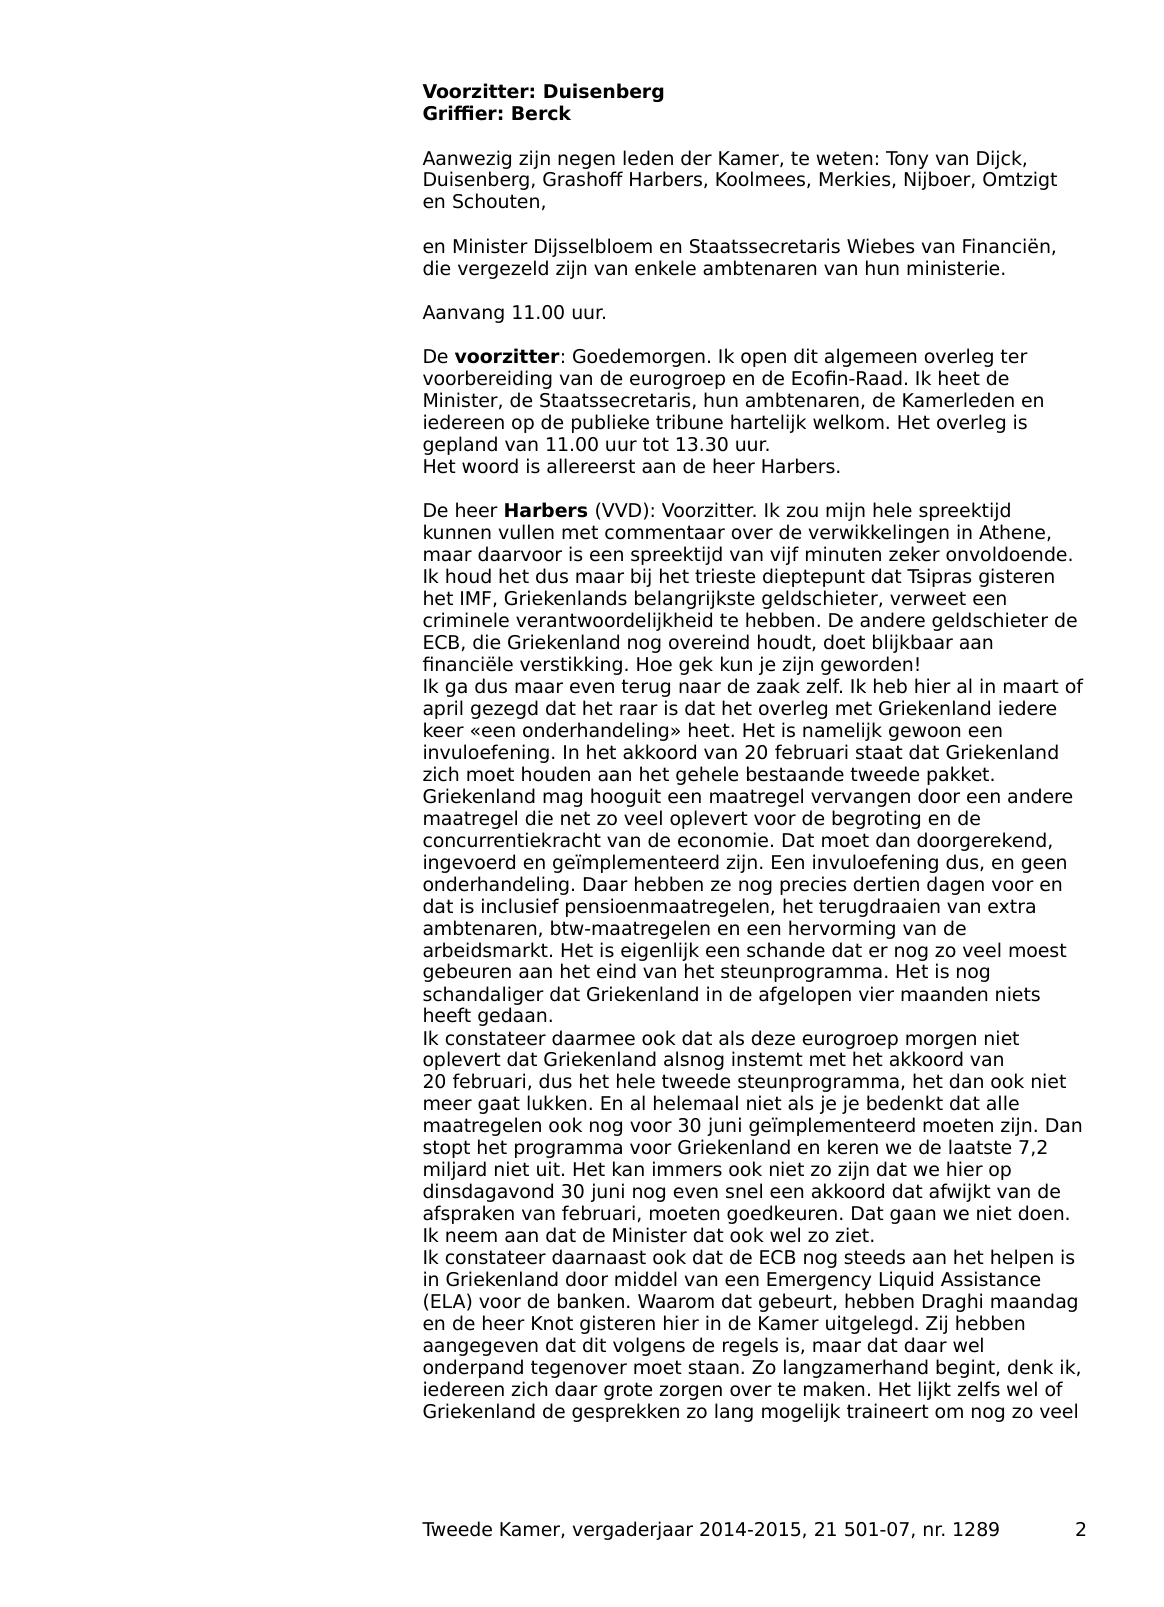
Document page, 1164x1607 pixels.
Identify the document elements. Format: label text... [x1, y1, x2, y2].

text Aanvang 11.00 uur. [422, 302, 1087, 324]
text Ik constateer daarnaast ook dat de ECB nog steeds aan het helpen is in Griekenland door middel van een Emergency Liquid Assistance (ELA) voor de banken. Waarom dat gebeurt, hebben Draghi maandag en de heer Knot gisteren hier in de Kamer uitgelegd. Zij hebben aangegeven dat dit volgens de regels is, maar dat daar wel onderpand tegenover moet staan. Zo langzamerhand begint, denk ik, iedereen zich daar grote zorgen over te maken. Het lijkt zelfs wel of Griekenland de gesprekken zo lang mogelijk traineert om nog zo veel [422, 1247, 1087, 1423]
text Griffier: Berck [422, 103, 1087, 125]
text Voorzitter: Duisenberg [422, 81, 1087, 103]
text Aanwezig zijn negen leden der Kamer, te weten: Tony van Dijck, Duisenberg, Grashoff Harbers, Koolmees, Merkies, Nijboer, Omtzigt en Schouten, [422, 147, 1087, 213]
text en Minister Dijsselbloem en Staatssecretaris Wiebes van Financiën, die vergezeld zijn van enkele ambtenaren van hun ministerie. [422, 236, 1087, 279]
text De voorzitter: Goedemorgen. Ik open dit algemeen overleg ter voorbereiding van de eurogroep en de Ecofin-Raad. Ik heet de Minister, de Staatssecretaris, hun ambtenaren, de Kamerleden en iedereen op de publieke tribune hartelijk welkom. Het overleg is gepland van 11.00 uur tot 13.30 uur. [422, 346, 1087, 456]
text Ik constateer daarmee ook dat als deze eurogroep morgen niet oplevert dat Griekenland alsnog instemt met het akkoord van 20 februari, dus het hele tweede steunprogramma, het dan ook niet meer gaat lukken. En al helemaal niet als je je bedenkt dat alle maatregelen ook nog voor 30 juni geïmplementeerd moeten zijn. Dan stopt het programma voor Griekenland en keren we de laatste 7,2 miljard niet uit. Het kan immers ook niet zo zijn dat we hier op dinsdagavond 30 juni nog even snel een akkoord dat afwijkt van de afspraken van februari, moeten goedkeuren. Dat gaan we niet doen. Ik neem aan dat de Minister dat ook wel zo ziet. [422, 1027, 1087, 1247]
text Het woord is allereerst aan de heer Harbers. [422, 456, 1087, 478]
text Ik ga dus maar even terug naar de zaak zelf. Ik heb hier al in maart of april gezegd dat het raar is dat het overleg met Griekenland iedere keer «een onderhandeling» heet. Het is namelijk gewoon een invuloefening. In het akkoord van 20 februari staat dat Griekenland zich moet houden aan het gehele bestaande tweede pakket. Griekenland mag hooguit een maatregel vervangen door een andere maatregel die net zo veel oplevert voor de begroting en de concurrentiekracht van de economie. Dat moet dan doorgerekend, ingevoerd en geïmplementeerd zijn. Een invuloefening dus, en geen onderhandeling. Daar hebben ze nog precies dertien dagen voor en dat is inclusief pensioenmaatregelen, het terugdraaien van extra ambtenaren, btw-maatregelen en een hervorming van de arbeidsmarkt. Het is eigenlijk een schande dat er nog zo veel moest gebeuren aan het eind van het steunprogramma. Het is nog schandaliger dat Griekenland in de afgelopen vier maanden niets heeft gedaan. [422, 676, 1087, 1027]
text De heer Harbers (VVD): Voorzitter. Ik zou mijn hele spreektijd kunnen vullen met commentaar over de verwikkelingen in Athene, maar daarvoor is een spreektijd van vijf minuten zeker onvoldoende. Ik houd het dus maar bij het trieste dieptepunt dat Tsipras gisteren het IMF, Griekenlands belangrijkste geldschieter, verweet een criminele verantwoordelijkheid te hebben. De andere geldschieter de ECB, die Griekenland nog overeind houdt, doet blijkbaar aan financiële verstikking. Hoe gek kun je zijn geworden! [422, 500, 1087, 676]
